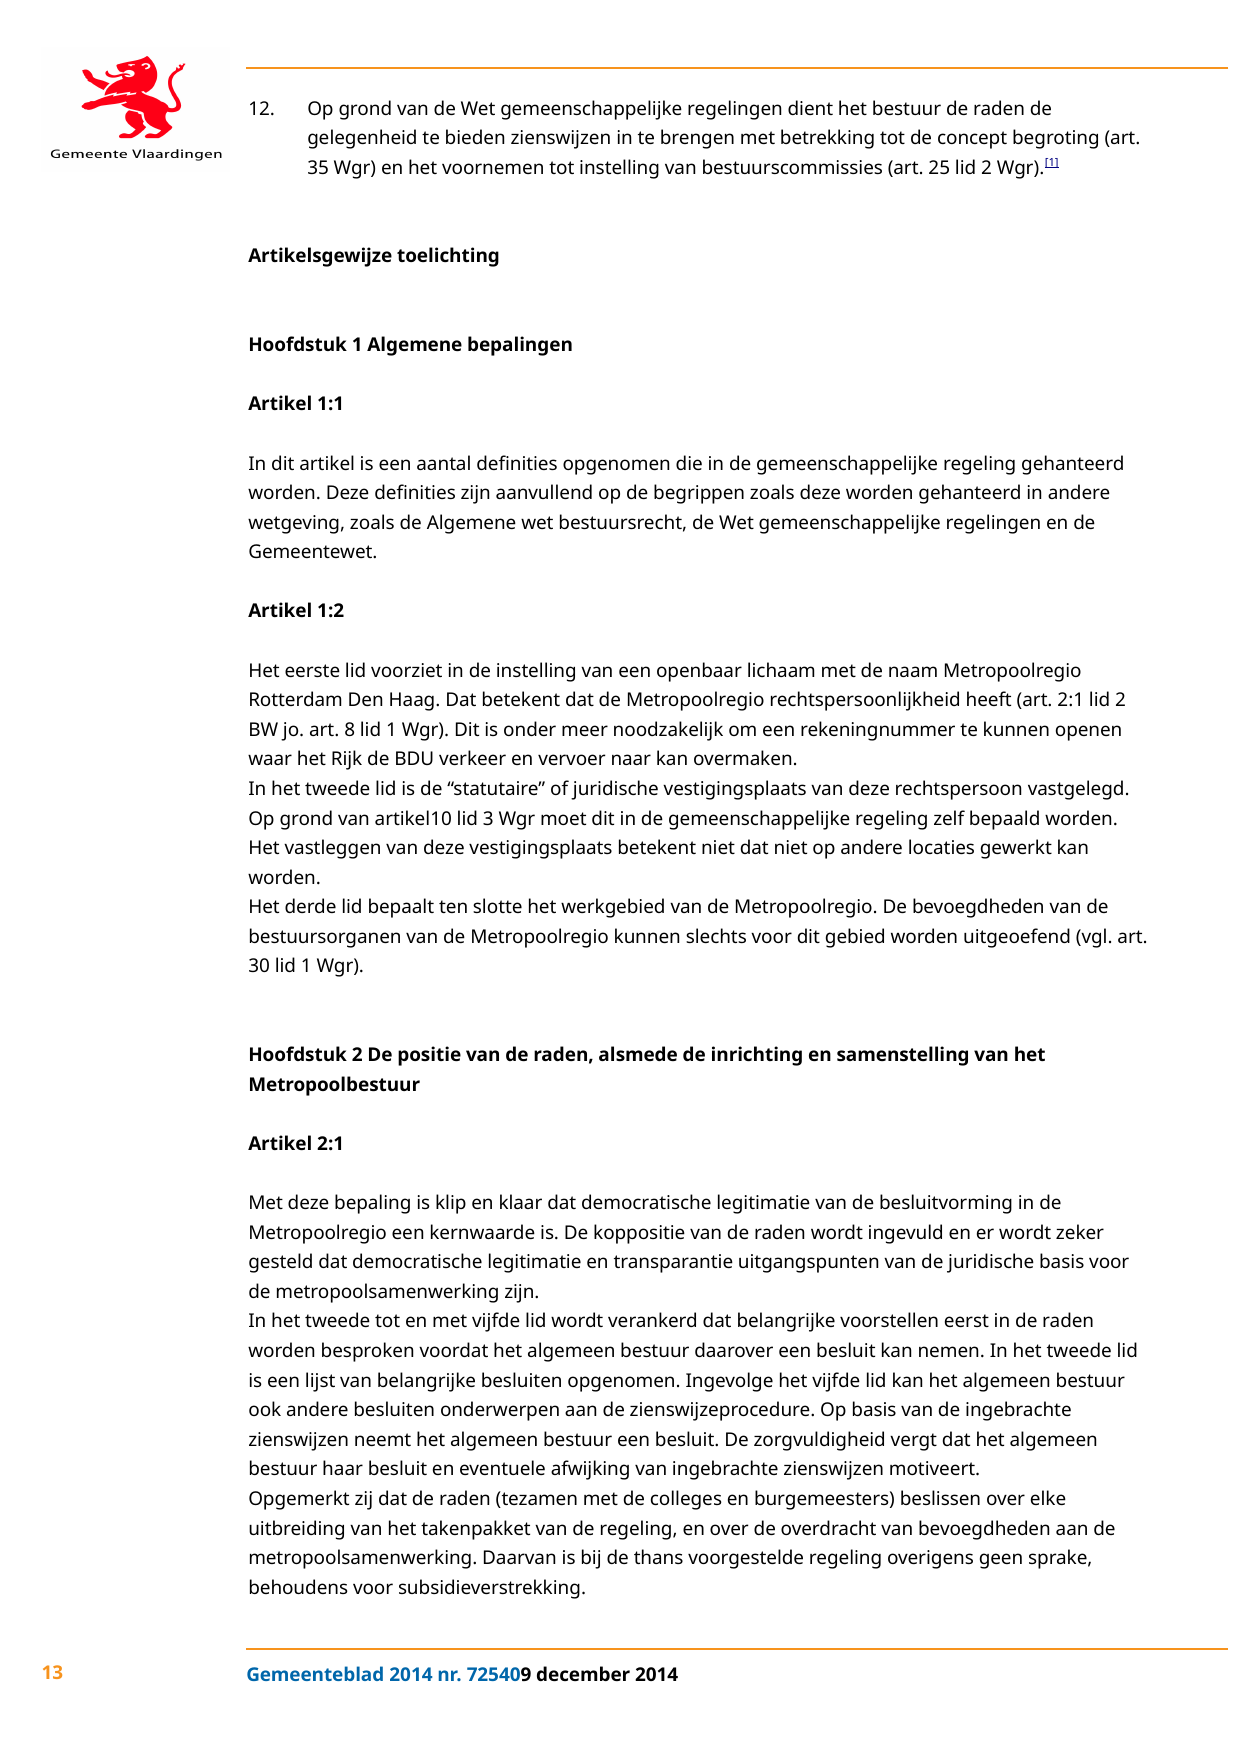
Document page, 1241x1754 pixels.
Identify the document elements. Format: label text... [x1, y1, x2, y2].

text Artikel 2:1 [248, 1130, 1152, 1156]
text Hoofdstuk 1 Algemene bepalingen [248, 331, 1152, 357]
text Artikelsgewijze toelichting [248, 243, 1152, 268]
list Op grond van de Wet gemeenschappelijke regelingen dient het bestuur de raden de gelegenheid te bieden zienswijzen in te brengen met betrekking tot de concept begroting (art. 35 Wgr) en het voornemen tot instelling van bestuurscommissies (art. 25 lid 2 Wgr).[1] [248, 95, 1152, 180]
text In dit artikel is een aantal definities opgenomen die in de gemeenschappelijke regeling gehanteerd worden. Deze definities zijn aanvullend op de begrippen zoals deze worden gehanteerd in andere wetgeving, zoals de Algemene wet bestuursrecht, de Wet gemeenschappelijke regelingen en de Gemeentewet. [248, 450, 1152, 564]
text Hoofdstuk 2 De positie van de raden, alsmede de inrichting en samenstelling van het Metropoolbestuur [248, 1041, 1152, 1097]
text Artikel 1:2 [248, 598, 1152, 623]
text Opgemerkt zij dat de raden (tezamen met de colleges en burgemeesters) beslissen over elke uitbreiding van het takenpakket van de regeling, en over de overdracht van bevoegdheden aan de metropoolsamenwerking. Daarvan is bij de thans voorgestelde regeling overigens geen sprake, behoudens voor subsidieverstrekking. [248, 1485, 1152, 1600]
text In het tweede lid is de “statutaire” of juridische vestigingsplaats van deze rechtspersoon vastgelegd. Op grond van artikel10 lid 3 Wgr moet dit in de gemeenschappelijke regeling zelf bepaald worden. Het vastleggen van deze vestigingsplaats betekent niet dat niet op andere locaties gewerkt kan worden. [248, 775, 1152, 890]
picture [41, 47, 231, 172]
text Artikel 1:1 [248, 391, 1152, 416]
text Het derde lid bepaalt ten slotte het werkgebied van de Metropoolregio. De bevoegdheden van de bestuursorganen van de Metropoolregio kunnen slechts voor dit gebied worden uitgeoefend (vgl. art. 30 lid 1 Wgr). [248, 893, 1152, 978]
text Het eerste lid voorziet in de instelling van een openbaar lichaam met de naam Metropoolregio Rotterdam Den Haag. Dat betekent dat de Metropoolregio rechtspersoonlijkheid heeft (art. 2:1 lid 2 BW jo. art. 8 lid 1 Wgr). Dit is onder meer noodzakelijk om een rekeningnummer te kunnen openen waar het Rijk de BDU verkeer en vervoer naar kan overmaken. [248, 657, 1152, 771]
text Met deze bepaling is klip en klaar dat democratische legitimatie van de besluitvorming in de Metropoolregio een kernwaarde is. De koppositie van de raden wordt ingevuld en er wordt zeker gesteld dat democratische legitimatie en transparantie uitgangspunten van de juridische basis voor de metropoolsamenwerking zijn. [248, 1189, 1152, 1304]
text In het tweede tot en met vijfde lid wordt verankerd dat belangrijke voorstellen eerst in de raden worden besproken voordat het algemeen bestuur daarover een besluit kan nemen. In het tweede lid is een lijst van belangrijke besluiten opgenomen. Ingevolge het vijfde lid kan het algemeen bestuur ook andere besluiten onderwerpen aan de zienswijzeprocedure. Op basis van de ingebrachte zienswijzen neemt het algemeen bestuur een besluit. De zorgvuldigheid vergt dat het algemeen bestuur haar besluit en eventuele afwijking van ingebrachte zienswijzen motiveert. [248, 1308, 1152, 1481]
